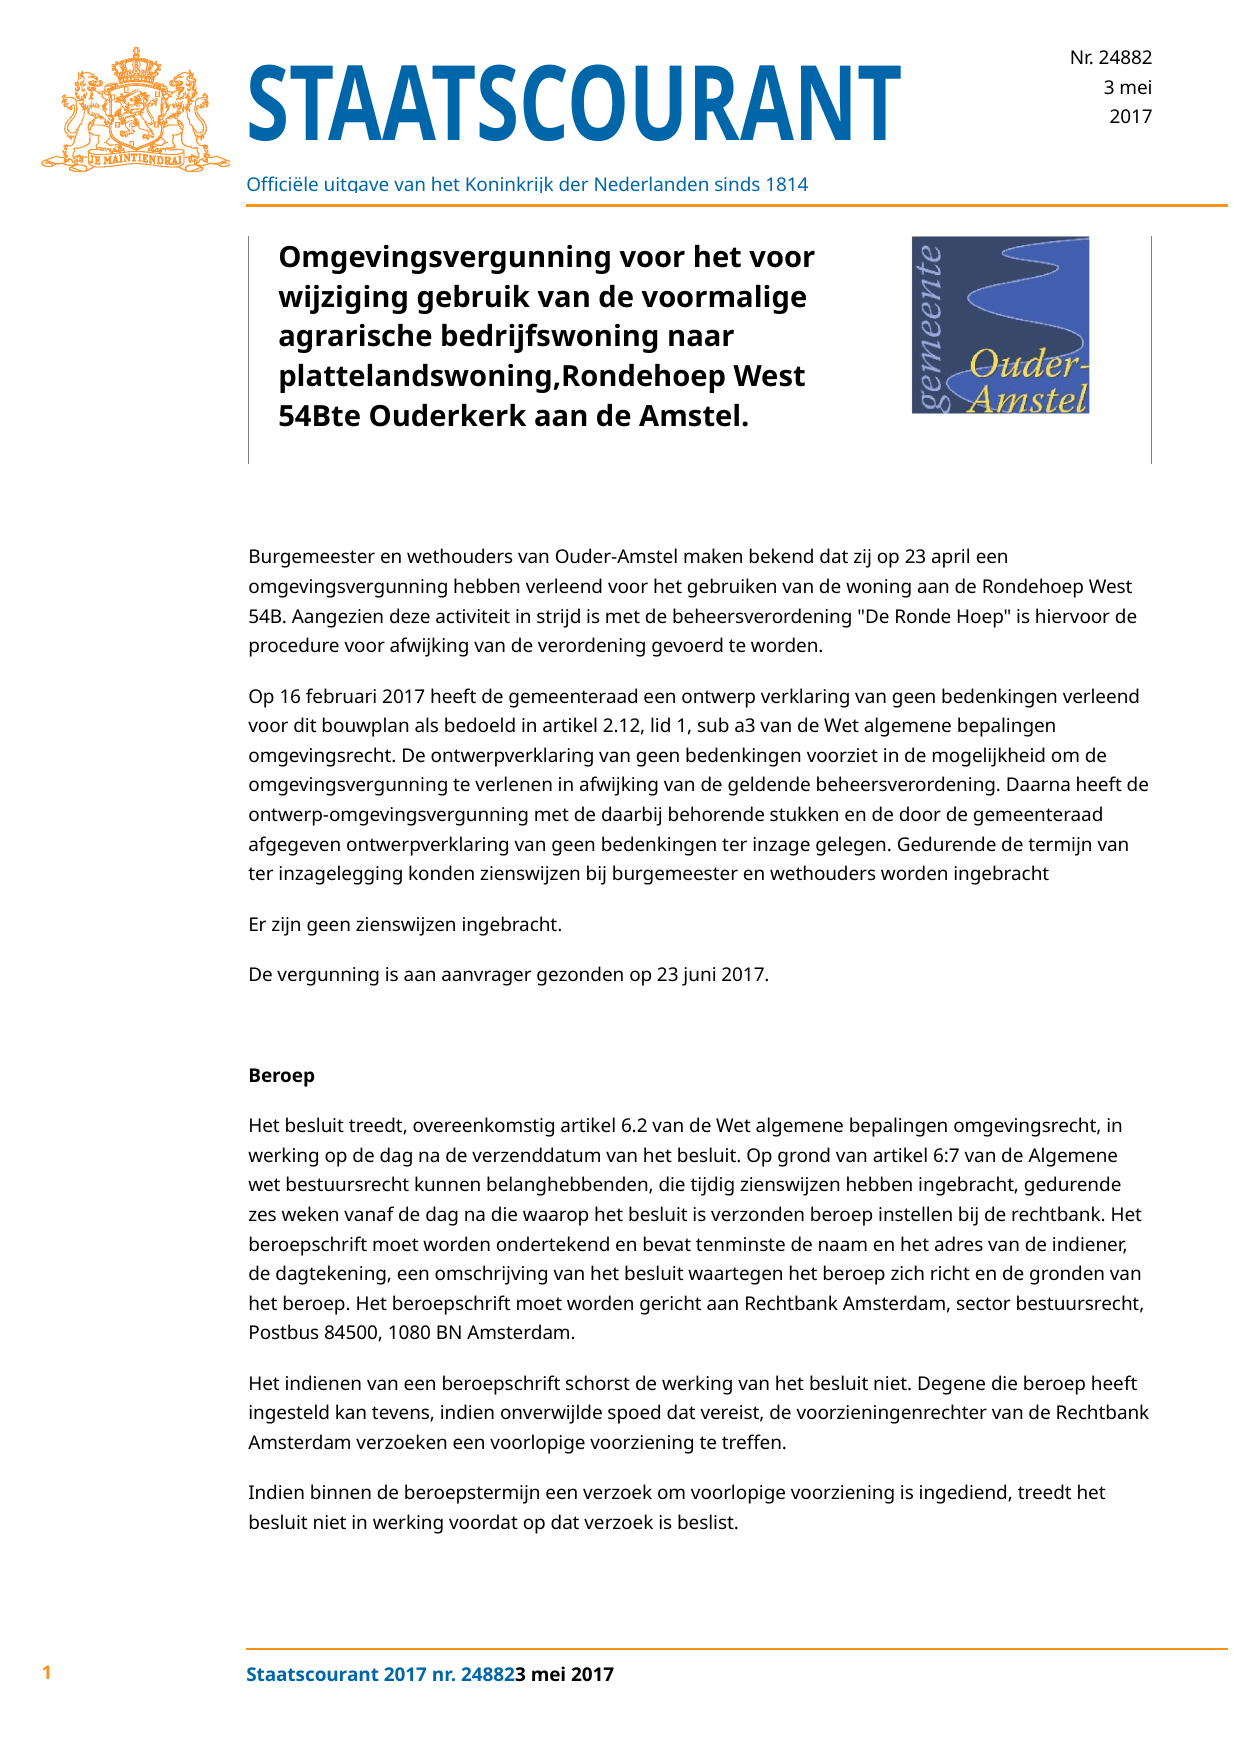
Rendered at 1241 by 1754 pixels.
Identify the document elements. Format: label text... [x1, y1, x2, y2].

picture [911, 236, 1090, 414]
text Indien binnen de beroepstermijn een verzoek om voorlopige voorziening is ingediend, treedt het besluit niet in werking voordat op dat verzoek is beslist. [248, 1479, 1152, 1535]
text Beroep [248, 1062, 1152, 1088]
table_header Omgevingsvergunning voor het voor wijziging gebruik van de voormalige agrarische bedrijfswoning naar plattelandswoning,Rondehoep West 54Bte Ouderkerk aan de Amstel. [249, 236, 850, 464]
text Het besluit treedt, overeenkomstig artikel 6.2 van de Wet algemene bepalingen omgevingsrecht, in werking op de dag na de verzenddatum van het besluit. Op grond van artikel 6:7 van de Algemene wet bestuursrecht kunnen belanghebbenden, die tijdig zienswijzen hebben ingebracht, gedurende zes weken vanaf de dag na die waarop het besluit is verzonden beroep instellen bij de rechtbank. Het beroepschrift moet worden ondertekend en bevat tenminste de naam en het adres van de indiener, de dagtekening, een omschrijving van het besluit waartegen het beroep zich richt en de gronden van het beroep. Het beroepschrift moet worden gericht aan Rechtbank Amsterdam, sector bestuursrecht, Postbus 84500, 1080 BN Amsterdam. [248, 1112, 1152, 1345]
table_header [850, 236, 911, 413]
picture [41, 47, 231, 172]
text Het indienen van een beroepschrift schorst de werking van het besluit niet. Degene die beroep heeft ingesteld kan tevens, indien onverwijlde spoed dat vereist, de voorzieningenrechter van de Rechtbank Amsterdam verzoeken een voorlopige voorziening te treffen. [248, 1370, 1152, 1455]
text Er zijn geen zienswijzen ingebracht. [248, 911, 1152, 937]
table_header [850, 414, 1151, 464]
text De vergunning is aan aanvrager gezonden op 23 juni 2017. [248, 961, 1152, 987]
text Burgemeester en wethouders van Ouder-Amstel maken bekend dat zij op 23 april een omgevingsvergunning hebben verleend voor het gebruiken van de woning aan de Rondehoep West 54B. Aangezien deze activiteit in strijd is met de beheersverordening "De Ronde Hoep" is hiervoor de procedure voor afwijking van de verordening gevoerd te worden. [248, 544, 1152, 658]
text Op 16 februari 2017 heeft de gemeenteraad een ontwerp verklaring van geen bedenkingen verleend voor dit bouwplan als bedoeld in artikel 2.12, lid 1, sub a3 van de Wet algemene bepalingen omgevingsrecht. De ontwerpverklaring van geen bedenkingen voorziet in de mogelijkheid om de omgevingsvergunning te verlenen in afwijking van de geldende beheersverordening. Daarna heeft de ontwerp-omgevingsvergunning met de daarbij behorende stukken en de door de gemeenteraad afgegeven ontwerpverklaring van geen bedenkingen ter inzage gelegen. Gedurende de termijn van ter inzagelegging konden zienswijzen bij burgemeester en wethouders worden ingebracht [248, 683, 1152, 886]
table_header [1090, 236, 1151, 413]
